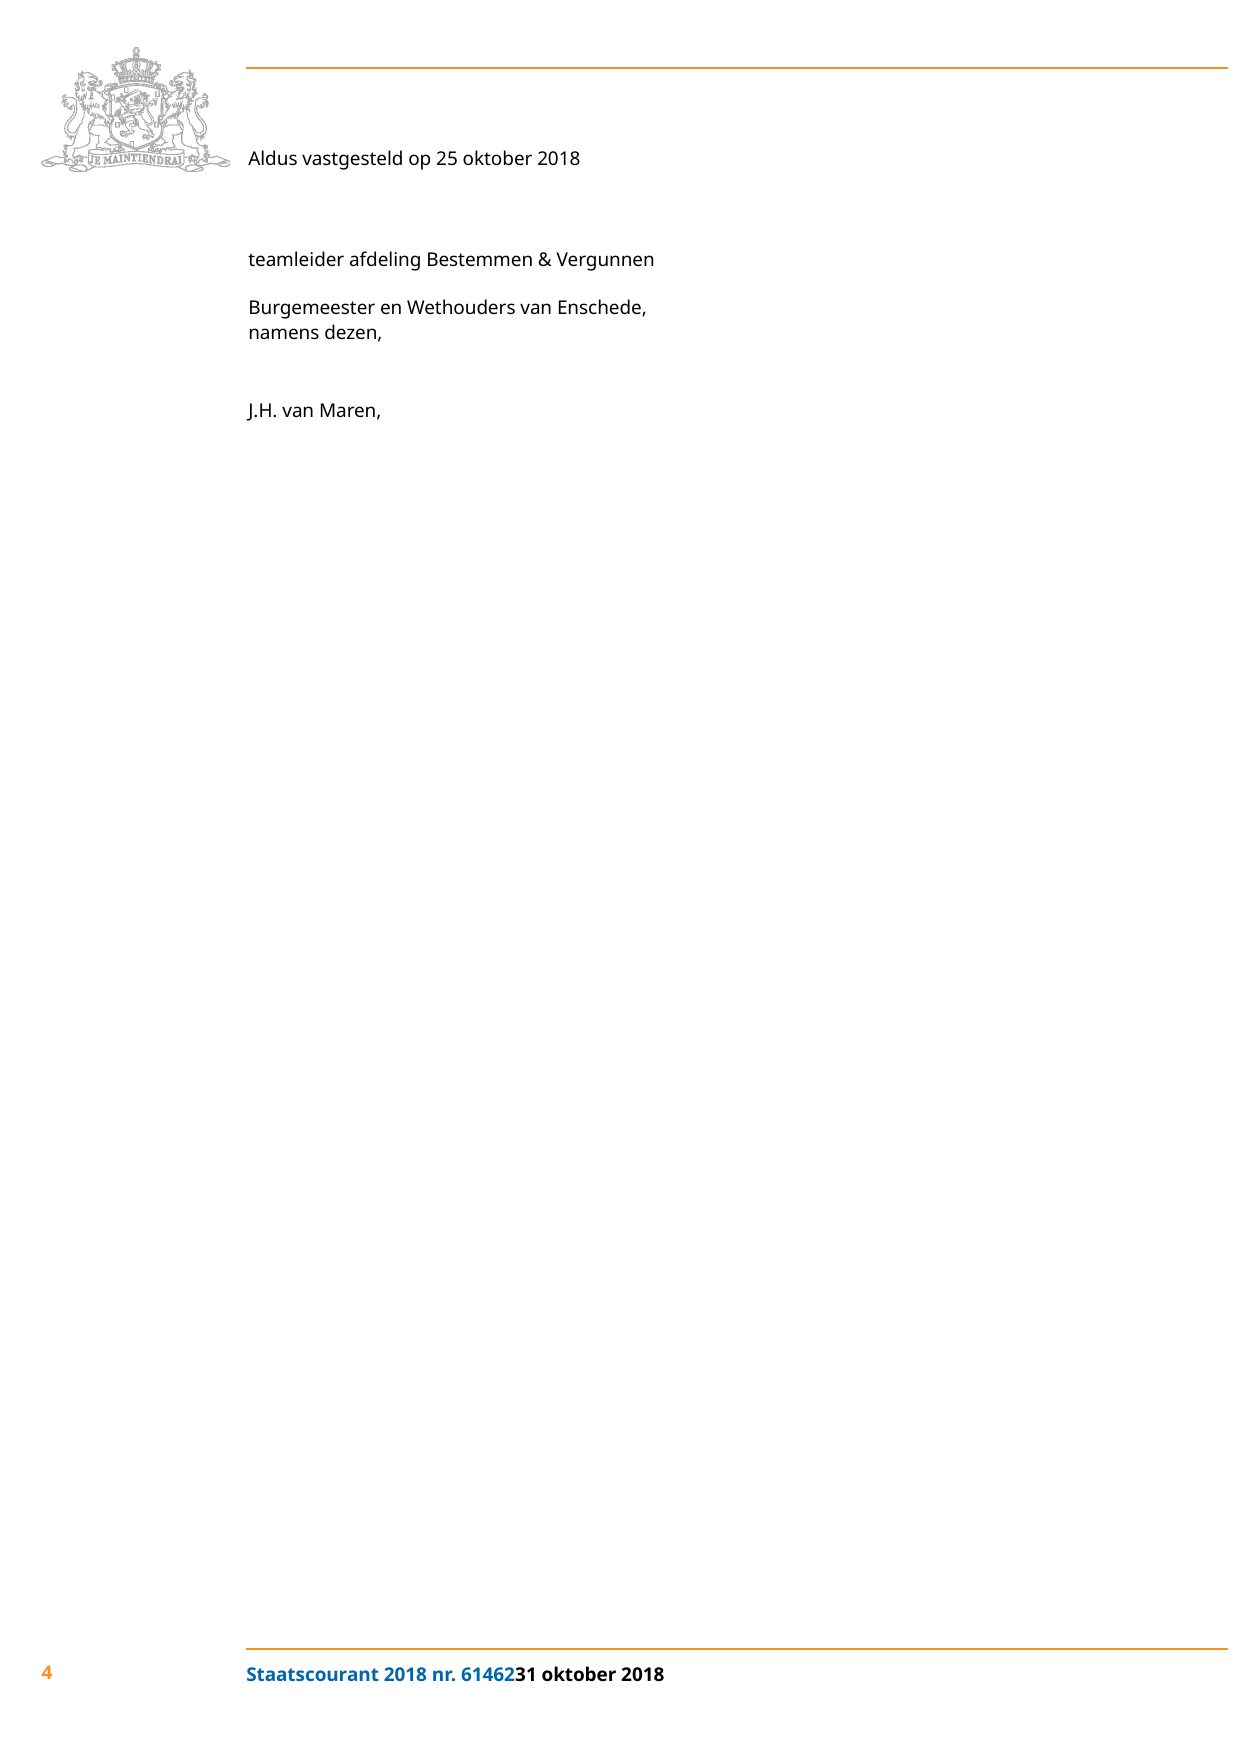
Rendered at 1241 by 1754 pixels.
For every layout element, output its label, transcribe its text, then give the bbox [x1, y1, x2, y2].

text Aldus vastgesteld op 25 oktober 2018 [248, 145, 1152, 171]
text teamleider afdeling Bestemmen & Vergunnen [248, 246, 1152, 272]
picture [41, 47, 231, 172]
text Burgemeester en Wethouders van Enschede, [248, 294, 1152, 319]
text namens dezen, [248, 319, 1152, 345]
text J.H. van Maren, [248, 397, 1152, 422]
